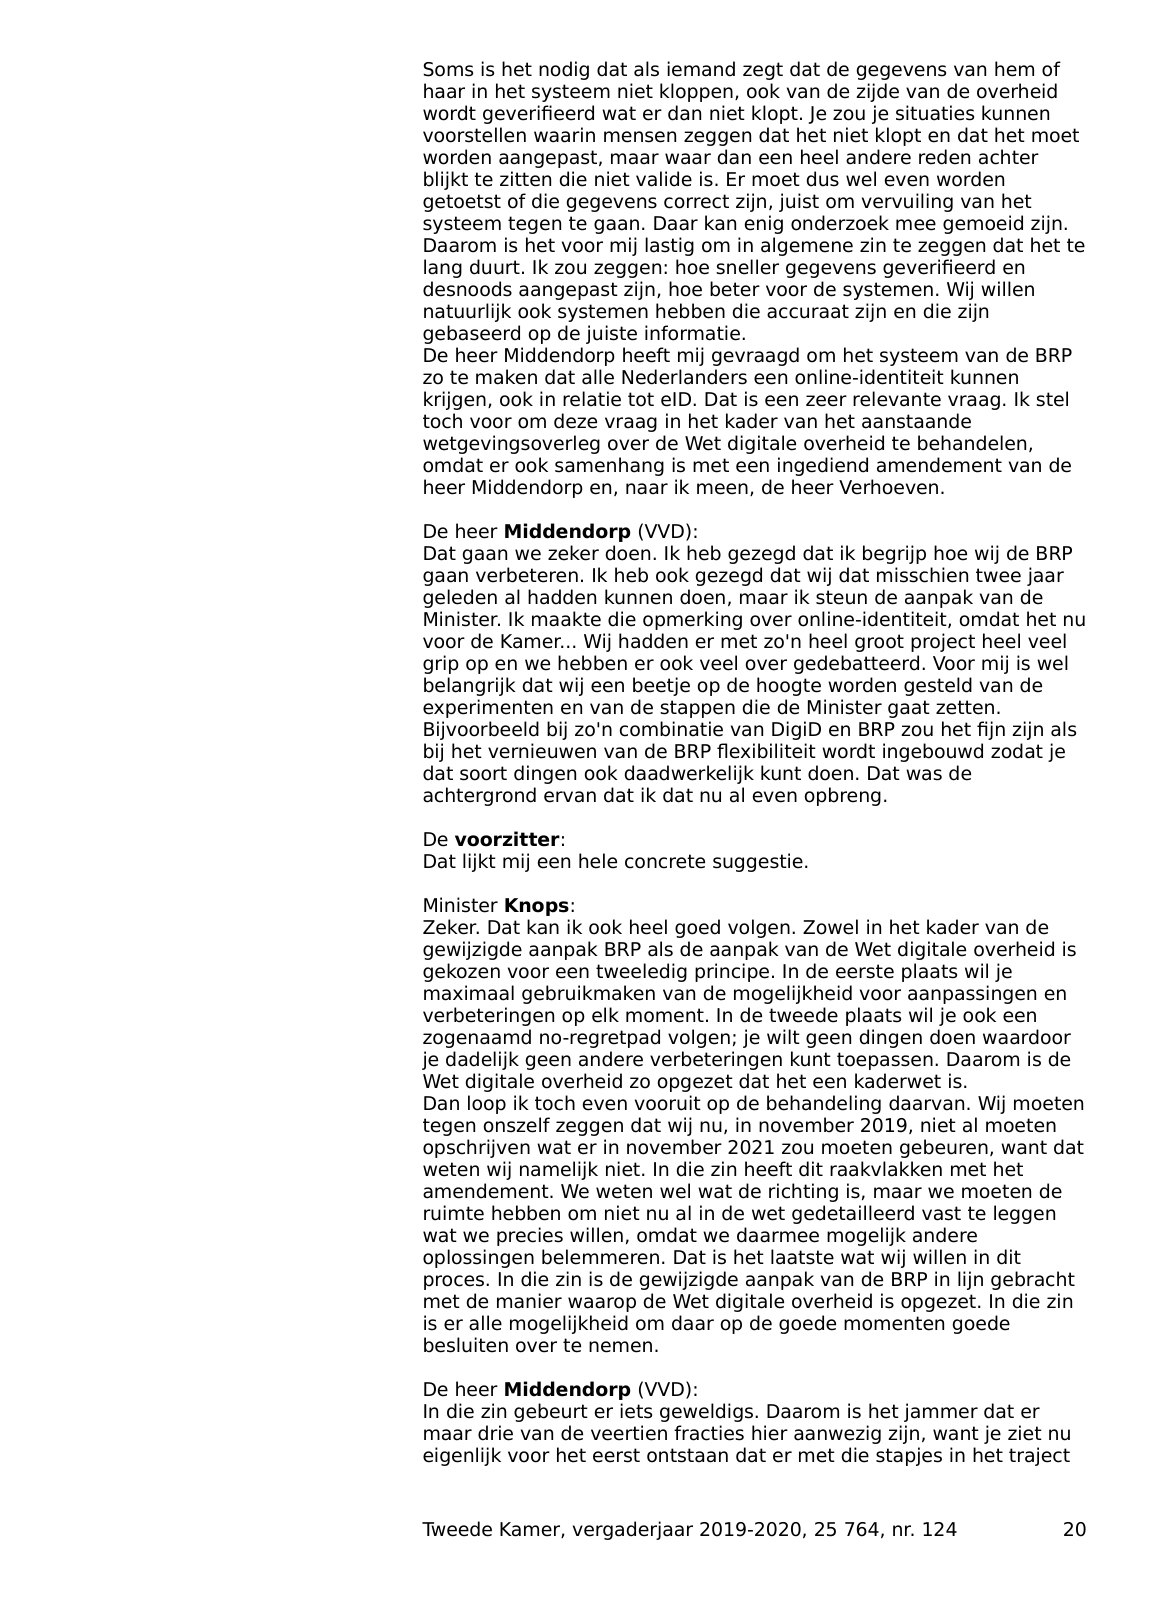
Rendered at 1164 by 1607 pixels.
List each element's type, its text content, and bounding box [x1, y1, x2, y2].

text Minister Knops: [422, 895, 1087, 917]
text In die zin gebeurt er iets geweldigs. Daarom is het jammer dat er maar drie van de veertien fracties hier aanwezig zijn, want je ziet nu eigenlijk voor het eerst ontstaan dat er met die stapjes in het traject [422, 1401, 1087, 1467]
text Dat gaan we zeker doen. Ik heb gezegd dat ik begrijp hoe wij de BRP gaan verbeteren. Ik heb ook gezegd dat wij dat misschien twee jaar geleden al hadden kunnen doen, maar ik steun de aanpak van de Minister. Ik maakte die opmerking over online-identiteit, omdat het nu voor de Kamer... Wij hadden er met zo'n heel groot project heel veel grip op en we hebben er ook veel over gedebatteerd. Voor mij is wel belangrijk dat wij een beetje op de hoogte worden gesteld van de experimenten en van de stappen die de Minister gaat zetten. Bijvoorbeeld bij zo'n combinatie van DigiD en BRP zou het fijn zijn als bij het vernieuwen van de BRP flexibiliteit wordt ingebouwd zodat je dat soort dingen ook daadwerkelijk kunt doen. Dat was de achtergrond ervan dat ik dat nu al even opbreng. [422, 543, 1087, 807]
text Dat lijkt mij een hele concrete suggestie. [422, 851, 1087, 873]
text De heer Middendorp (VVD): [422, 521, 1087, 543]
text De heer Middendorp heeft mij gevraagd om het systeem van de BRP zo te maken dat alle Nederlanders een online-identiteit kunnen krijgen, ook in relatie tot eID. Dat is een zeer relevante vraag. Ik stel toch voor om deze vraag in het kader van het aanstaande wetgevingsoverleg over de Wet digitale overheid te behandelen, omdat er ook samenhang is met een ingediend amendement van de heer Middendorp en, naar ik meen, de heer Verhoeven. [422, 345, 1087, 499]
text Soms is het nodig dat als iemand zegt dat de gegevens van hem of haar in het systeem niet kloppen, ook van de zijde van de overheid wordt geverifieerd wat er dan niet klopt. Je zou je situaties kunnen voorstellen waarin mensen zeggen dat het niet klopt en dat het moet worden aangepast, maar waar dan een heel andere reden achter blijkt te zitten die niet valide is. Er moet dus wel even worden getoetst of die gegevens correct zijn, juist om vervuiling van het systeem tegen te gaan. Daar kan enig onderzoek mee gemoeid zijn. Daarom is het voor mij lastig om in algemene zin te zeggen dat het te lang duurt. Ik zou zeggen: hoe sneller gegevens geverifieerd en desnoods aangepast zijn, hoe beter voor de systemen. Wij willen natuurlijk ook systemen hebben die accuraat zijn en die zijn gebaseerd op de juiste informatie. [422, 59, 1087, 345]
text Dan loop ik toch even vooruit op de behandeling daarvan. Wij moeten tegen onszelf zeggen dat wij nu, in november 2019, niet al moeten opschrijven wat er in november 2021 zou moeten gebeuren, want dat weten wij namelijk niet. In die zin heeft dit raakvlakken met het amendement. We weten wel wat de richting is, maar we moeten de ruimte hebben om niet nu al in de wet gedetailleerd vast te leggen wat we precies willen, omdat we daarmee mogelijk andere oplossingen belemmeren. Dat is het laatste wat wij willen in dit proces. In die zin is de gewijzigde aanpak van de BRP in lijn gebracht met de manier waarop de Wet digitale overheid is opgezet. In die zin is er alle mogelijkheid om daar op de goede momenten goede besluiten over te nemen. [422, 1093, 1087, 1356]
text Zeker. Dat kan ik ook heel goed volgen. Zowel in het kader van de gewijzigde aanpak BRP als de aanpak van de Wet digitale overheid is gekozen voor een tweeledig principe. In de eerste plaats wil je maximaal gebruikmaken van de mogelijkheid voor aanpassingen en verbeteringen op elk moment. In de tweede plaats wil je ook een zogenaamd no-regretpad volgen; je wilt geen dingen doen waardoor je dadelijk geen andere verbeteringen kunt toepassen. Daarom is de Wet digitale overheid zo opgezet dat het een kaderwet is. [422, 917, 1087, 1093]
text De voorzitter: [422, 829, 1087, 851]
text De heer Middendorp (VVD): [422, 1379, 1087, 1401]
